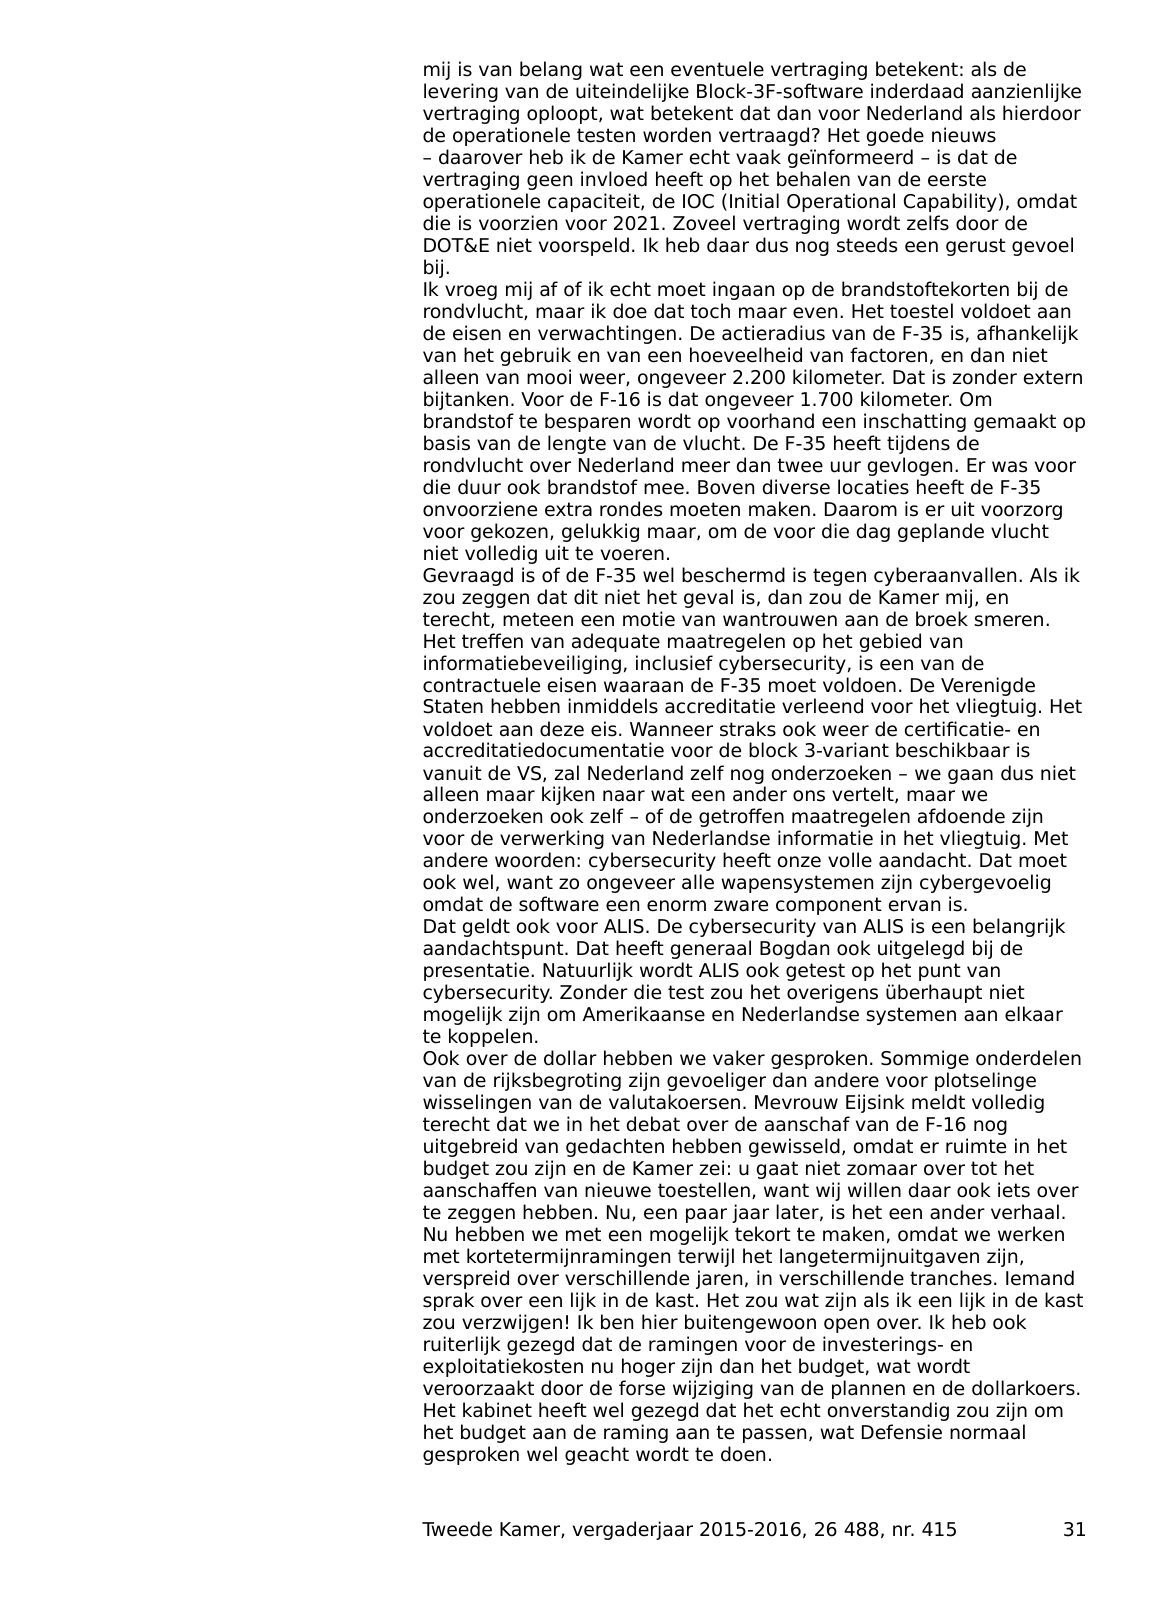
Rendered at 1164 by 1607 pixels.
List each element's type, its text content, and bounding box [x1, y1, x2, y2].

text Dat geldt ook voor ALIS. De cybersecurity van ALIS is een belangrijk aandachtspunt. Dat heeft generaal Bogdan ook uitgelegd bij de presentatie. Natuurlijk wordt ALIS ook getest op het punt van cybersecurity. Zonder die test zou het overigens überhaupt niet mogelijk zijn om Amerikaanse en Nederlandse systemen aan elkaar te koppelen. [422, 916, 1087, 1048]
text mij is van belang wat een eventuele vertraging betekent: als de levering van de uiteindelijke Block-3F-software inderdaad aanzienlijke vertraging oploopt, wat betekent dat dan voor Nederland als hierdoor de operationele testen worden vertraagd? Het goede nieuws – daarover heb ik de Kamer echt vaak geïnformeerd – is dat de vertraging geen invloed heeft op het behalen van de eerste operationele capaciteit, de IOC (Initial Operational Capability), omdat die is voorzien voor 2021. Zoveel vertraging wordt zelfs door de DOT&E niet voorspeld. Ik heb daar dus nog steeds een gerust gevoel bij. [422, 59, 1087, 279]
text Ook over de dollar hebben we vaker gesproken. Sommige onderdelen van de rijksbegroting zijn gevoeliger dan andere voor plotselinge wisselingen van de valutakoersen. Mevrouw Eijsink meldt volledig terecht dat we in het debat over de aanschaf van de F-16 nog uitgebreid van gedachten hebben gewisseld, omdat er ruimte in het budget zou zijn en de Kamer zei: u gaat niet zomaar over tot het aanschaffen van nieuwe toestellen, want wij willen daar ook iets over te zeggen hebben. Nu, een paar jaar later, is het een ander verhaal. Nu hebben we met een mogelijk tekort te maken, omdat we werken met kortetermijnramingen terwijl het langetermijnuitgaven zijn, verspreid over verschillende jaren, in verschillende tranches. Iemand sprak over een lijk in de kast. Het zou wat zijn als ik een lijk in de kast zou verzwijgen! Ik ben hier buitengewoon open over. Ik heb ook ruiterlijk gezegd dat de ramingen voor de investerings- en exploitatiekosten nu hoger zijn dan het budget, wat wordt veroorzaakt door de forse wijziging van de plannen en de dollarkoers. Het kabinet heeft wel gezegd dat het echt onverstandig zou zijn om het budget aan de raming aan te passen, wat Defensie normaal gesproken wel geacht wordt te doen. [422, 1048, 1087, 1466]
text Ik vroeg mij af of ik echt moet ingaan op de brandstoftekorten bij de rondvlucht, maar ik doe dat toch maar even. Het toestel voldoet aan de eisen en verwachtingen. De actieradius van de F-35 is, afhankelijk van het gebruik en van een hoeveelheid van factoren, en dan niet alleen van mooi weer, ongeveer 2.200 kilometer. Dat is zonder extern bijtanken. Voor de F-16 is dat ongeveer 1.700 kilometer. Om brandstof te besparen wordt op voorhand een inschatting gemaakt op basis van de lengte van de vlucht. De F-35 heeft tijdens de rondvlucht over Nederland meer dan twee uur gevlogen. Er was voor die duur ook brandstof mee. Boven diverse locaties heeft de F-35 onvoorziene extra rondes moeten maken. Daarom is er uit voorzorg voor gekozen, gelukkig maar, om de voor die dag geplande vlucht niet volledig uit te voeren. [422, 279, 1087, 564]
text Gevraagd is of de F-35 wel beschermd is tegen cyberaanvallen. Als ik zou zeggen dat dit niet het geval is, dan zou de Kamer mij, en terecht, meteen een motie van wantrouwen aan de broek smeren. Het treffen van adequate maatregelen op het gebied van informatiebeveiliging, inclusief cybersecurity, is een van de contractuele eisen waaraan de F-35 moet voldoen. De Verenigde Staten hebben inmiddels accreditatie verleend voor het vliegtuig. Het voldoet aan deze eis. Wanneer straks ook weer de certificatie- en accreditatiedocumentatie voor de block 3-variant beschikbaar is vanuit de VS, zal Nederland zelf nog onderzoeken – we gaan dus niet alleen maar kijken naar wat een ander ons vertelt, maar we onderzoeken ook zelf – of de getroffen maatregelen afdoende zijn voor de verwerking van Nederlandse informatie in het vliegtuig. Met andere woorden: cybersecurity heeft onze volle aandacht. Dat moet ook wel, want zo ongeveer alle wapensystemen zijn cybergevoelig omdat de software een enorm zware component ervan is. [422, 564, 1087, 916]
